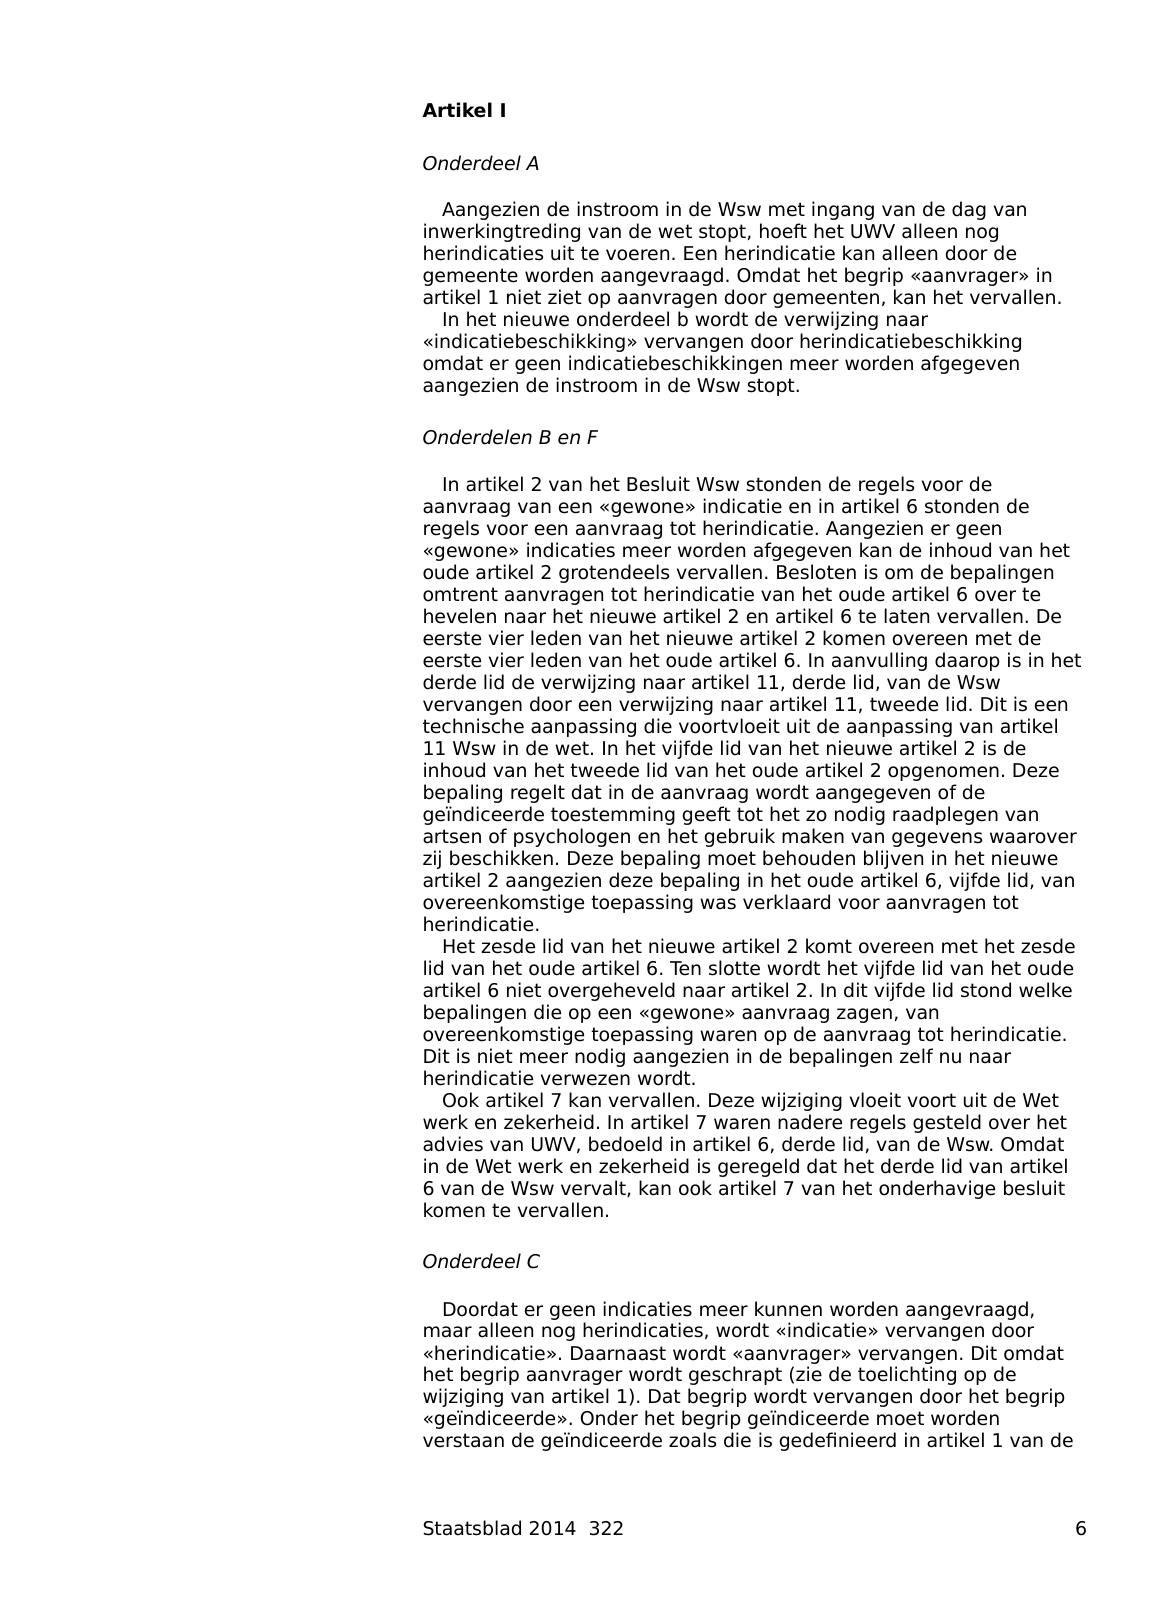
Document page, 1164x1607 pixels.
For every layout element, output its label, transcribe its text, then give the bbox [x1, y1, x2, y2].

subtitle Onderdeel A [422, 152, 1087, 174]
subtitle Onderdelen B en F [422, 427, 1087, 449]
text In artikel 2 van het Besluit Wsw stonden de regels voor de aanvraag van een «gewone» indicatie en in artikel 6 stonden de regels voor een aanvraag tot herindicatie. Aangezien er geen «gewone» indicaties meer worden afgegeven kan de inhoud van het oude artikel 2 grotendeels vervallen. Besloten is om de bepalingen omtrent aanvragen tot herindicatie van het oude artikel 6 over te hevelen naar het nieuwe artikel 2 en artikel 6 te laten vervallen. De eerste vier leden van het nieuwe artikel 2 komen overeen met de eerste vier leden van het oude artikel 6. In aanvulling daarop is in het derde lid de verwijzing naar artikel 11, derde lid, van de Wsw vervangen door een verwijzing naar artikel 11, tweede lid. Dit is een technische aanpassing die voortvloeit uit de aanpassing van artikel 11 Wsw in de wet. In het vijfde lid van het nieuwe artikel 2 is de inhoud van het tweede lid van het oude artikel 2 opgenomen. Deze bepaling regelt dat in de aanvraag wordt aangegeven of de geïndiceerde toestemming geeft tot het zo nodig raadplegen van artsen of psychologen en het gebruik maken van gegevens waarover zij beschikken. Deze bepaling moet behouden blijven in het nieuwe artikel 2 aangezien deze bepaling in het oude artikel 6, vijfde lid, van overeenkomstige toepassing was verklaard voor aanvragen tot herindicatie. [422, 474, 1087, 936]
text Ook artikel 7 kan vervallen. Deze wijziging vloeit voort uit de Wet werk en zekerheid. In artikel 7 waren nadere regels gesteld over het advies van UWV, bedoeld in artikel 6, derde lid, van de Wsw. Omdat in de Wet werk en zekerheid is geregeld dat het derde lid van artikel 6 van de Wsw vervalt, kan ook artikel 7 van het onderhavige besluit komen te vervallen. [422, 1089, 1087, 1221]
text Doordat er geen indicaties meer kunnen worden aangevraagd, maar alleen nog herindicaties, wordt «indicatie» vervangen door «herindicatie». Daarnaast wordt «aanvrager» vervangen. Dit omdat het begrip aanvrager wordt geschrapt (zie de toelichting op de wijziging van artikel 1). Dat begrip wordt vervangen door het begrip «geïndiceerde». Onder het begrip geïndiceerde moet worden verstaan de geïndiceerde zoals die is gedefinieerd in artikel 1 van de [422, 1298, 1087, 1452]
subtitle Artikel I [422, 100, 1087, 122]
text Het zesde lid van het nieuwe artikel 2 komt overeen met het zesde lid van het oude artikel 6. Ten slotte wordt het vijfde lid van het oude artikel 6 niet overgeheveld naar artikel 2. In dit vijfde lid stond welke bepalingen die op een «gewone» aanvraag zagen, van overeenkomstige toepassing waren op de aanvraag tot herindicatie. Dit is niet meer nodig aangezien in de bepalingen zelf nu naar herindicatie verwezen wordt. [422, 936, 1087, 1089]
text Aangezien de instroom in de Wsw met ingang van de dag van inwerkingtreding van de wet stopt, hoeft het UWV alleen nog herindicaties uit te voeren. Een herindicatie kan alleen door de gemeente worden aangevraagd. Omdat het begrip «aanvrager» in artikel 1 niet ziet op aanvragen door gemeenten, kan het vervallen. [422, 199, 1087, 309]
subtitle Onderdeel C [422, 1251, 1087, 1273]
text In het nieuwe onderdeel b wordt de verwijzing naar «indicatiebeschikking» vervangen door herindicatiebeschikking omdat er geen indicatiebeschikkingen meer worden afgegeven aangezien de instroom in de Wsw stopt. [422, 309, 1087, 397]
